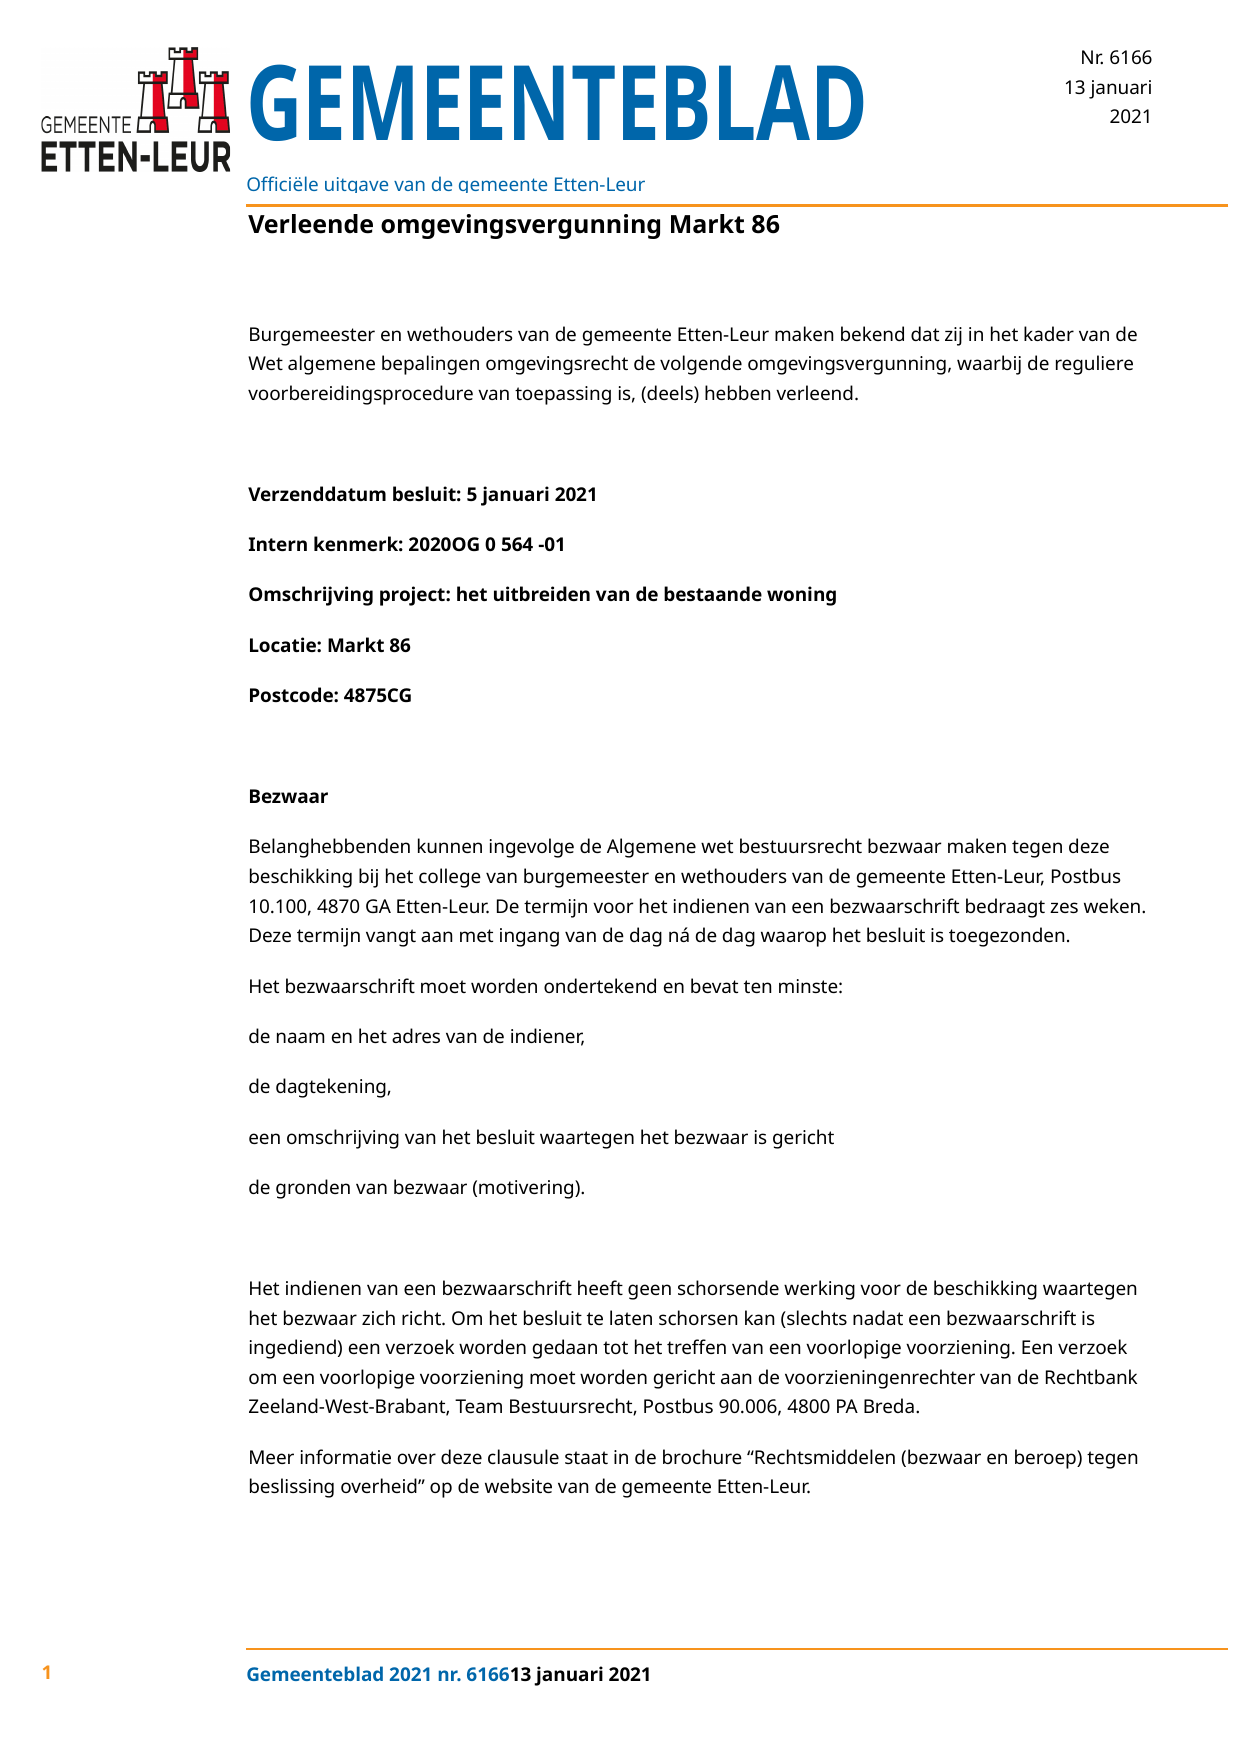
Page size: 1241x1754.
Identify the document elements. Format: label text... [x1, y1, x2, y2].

picture [41, 47, 231, 172]
text Verzenddatum besluit: 5 januari 2021 [248, 481, 1152, 506]
text Intern kenmerk: 2020OG 0 564 -01 [248, 531, 1152, 557]
text Het bezwaarschrift moet worden ondertekend en bevat ten minste: [248, 973, 1152, 998]
text Omschrijving project: het uitbreiden van de bestaande woning [248, 582, 1152, 607]
text Bezwaar [248, 783, 1152, 809]
text de naam en het adres van de indiener, [248, 1023, 1152, 1049]
text Het indienen van een bezwaarschrift heeft geen schorsende werking voor de beschikking waartegen het bezwaar zich richt. Om het besluit te laten schorsen kan (slechts nadat een bezwaarschrift is ingediend) een verzoek worden gedaan tot het treffen van een voorlopige voorziening. Een verzoek om een voorlopige voorziening moet worden gericht aan de voorzieningenrechter van de Rechtbank Zeeland-West-Brabant, Team Bestuursrecht, Postbus 90.006, 4800 PA Breda. [248, 1275, 1152, 1419]
text de gronden van bezwaar (motivering). [248, 1174, 1152, 1200]
text Meer informatie over deze clausule staat in de brochure “Rechtsmiddelen (bezwaar en beroep) tegen beslissing overheid” op de website van de gemeente Etten-Leur. [248, 1444, 1152, 1499]
text Verleende omgevingsvergunning Markt 86 [248, 207, 1152, 241]
text Burgemeester en wethouders van de gemeente Etten-Leur maken bekend dat zij in het kader van de Wet algemene bepalingen omgevingsrecht de volgende omgevingsvergunning, waarbij de reguliere voorbereidingsprocedure van toepassing is, (deels) hebben verleend. [248, 321, 1152, 406]
text Belanghebbenden kunnen ingevolge de Algemene wet bestuursrecht bezwaar maken tegen deze beschikking bij het college van burgemeester en wethouders van de gemeente Etten-Leur, Postbus 10.100, 4870 GA Etten-Leur. De termijn voor het indienen van een bezwaarschrift bedraagt zes weken. Deze termijn vangt aan met ingang van de dag ná de dag waarop het besluit is toegezonden. [248, 834, 1152, 948]
text de dagtekening, [248, 1074, 1152, 1099]
text Locatie: Markt 86 [248, 632, 1152, 658]
text Postcode: 4875CG [248, 682, 1152, 708]
text een omschrijving van het besluit waartegen het bezwaar is gericht [248, 1124, 1152, 1150]
